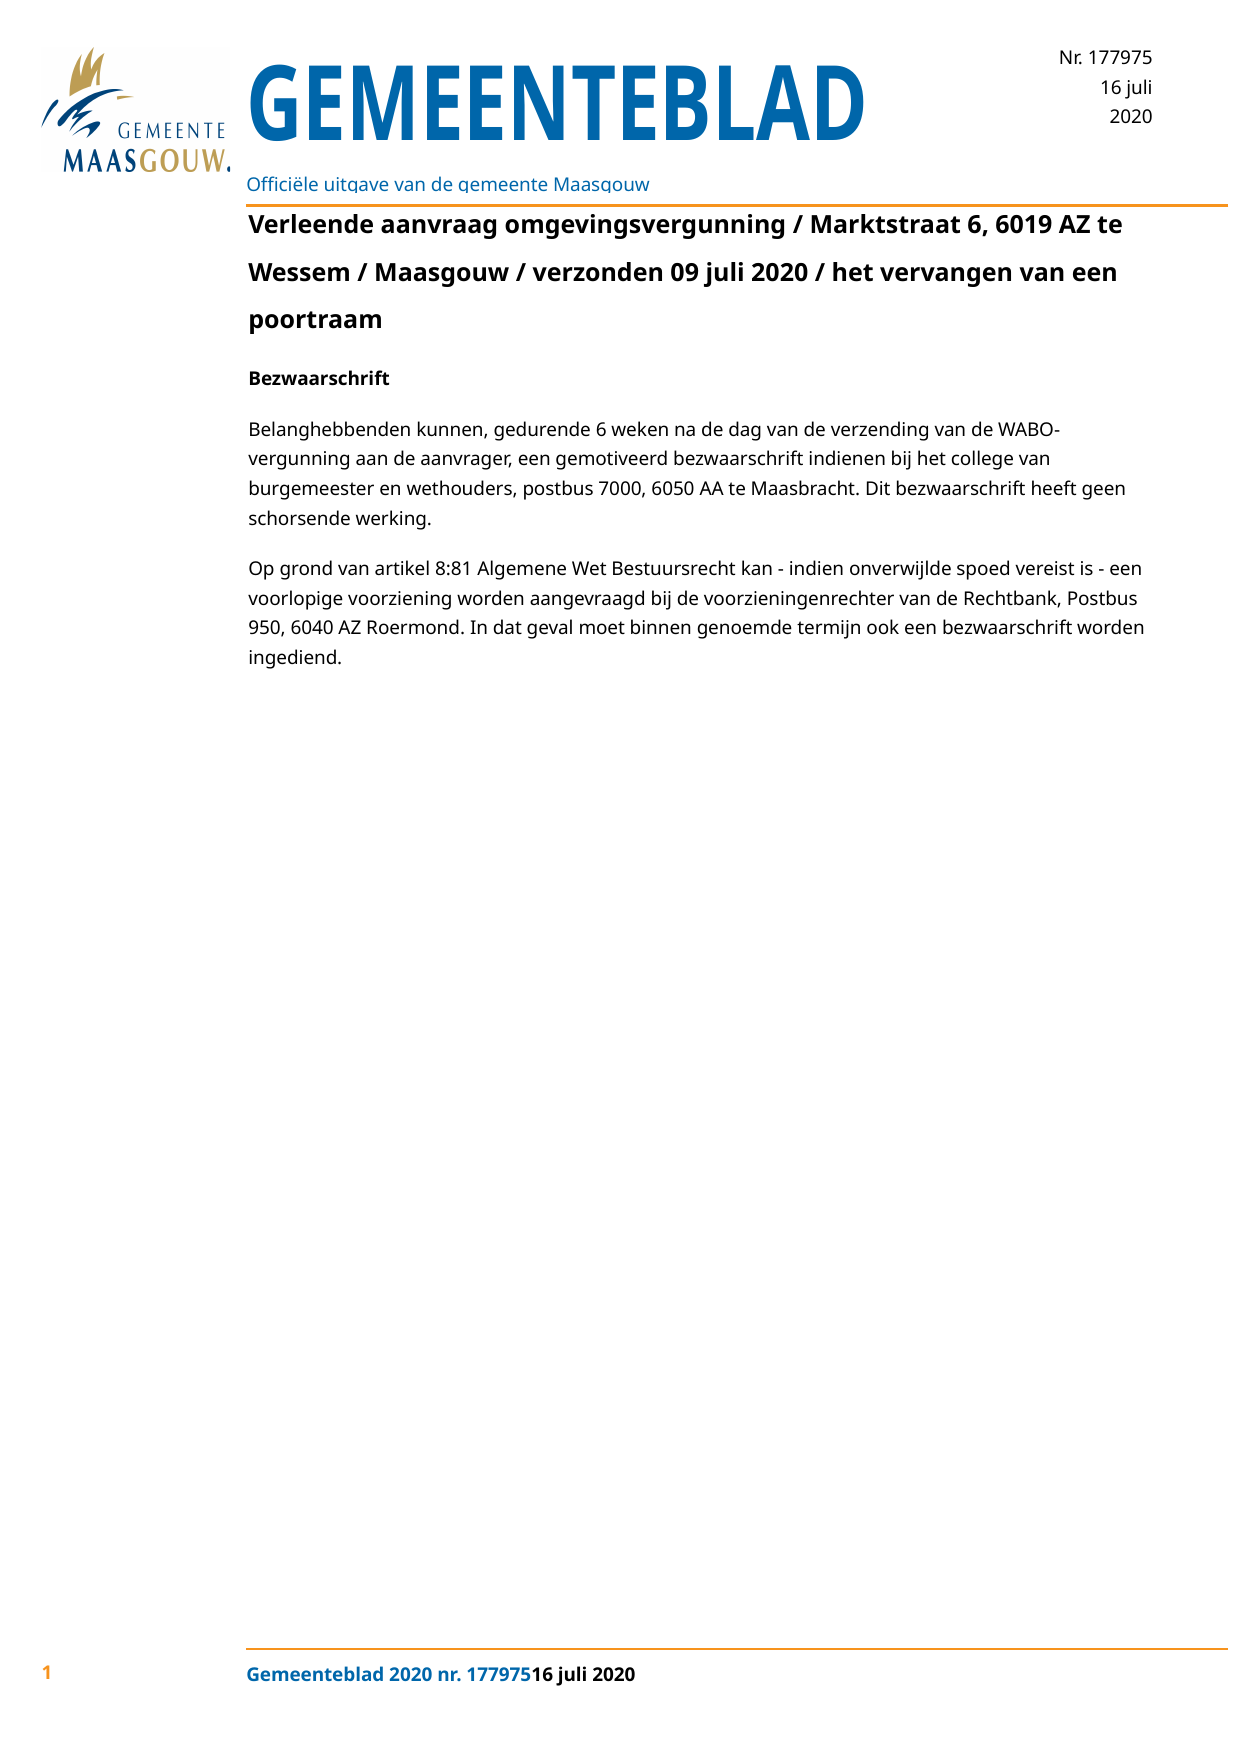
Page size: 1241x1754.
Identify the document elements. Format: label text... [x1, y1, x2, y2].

text Verleende aanvraag omgevingsvergunning / Marktstraat 6, 6019 AZ te Wessem / Maasgouw / verzonden 09 juli 2020 / het vervangen van een poortraam [248, 207, 1152, 336]
text Bezwaarschrift [248, 366, 1152, 391]
picture [41, 47, 231, 172]
text Op grond van artikel 8:81 Algemene Wet Bestuursrecht kan - indien onverwijlde spoed vereist is - een voorlopige voorziening worden aangevraagd bij de voorzieningenrechter van de Rechtbank, Postbus 950, 6040 AZ Roermond. In dat geval moet binnen genoemde termijn ook een bezwaarschrift worden ingediend. [248, 555, 1152, 669]
text Belanghebbenden kunnen, gedurende 6 weken na de dag van de verzending van de WABO-vergunning aan de aanvrager, een gemotiveerd bezwaarschrift indienen bij het college van burgemeester en wethouders, postbus 7000, 6050 AA te Maasbracht. Dit bezwaarschrift heeft geen schorsende werking. [248, 416, 1152, 530]
